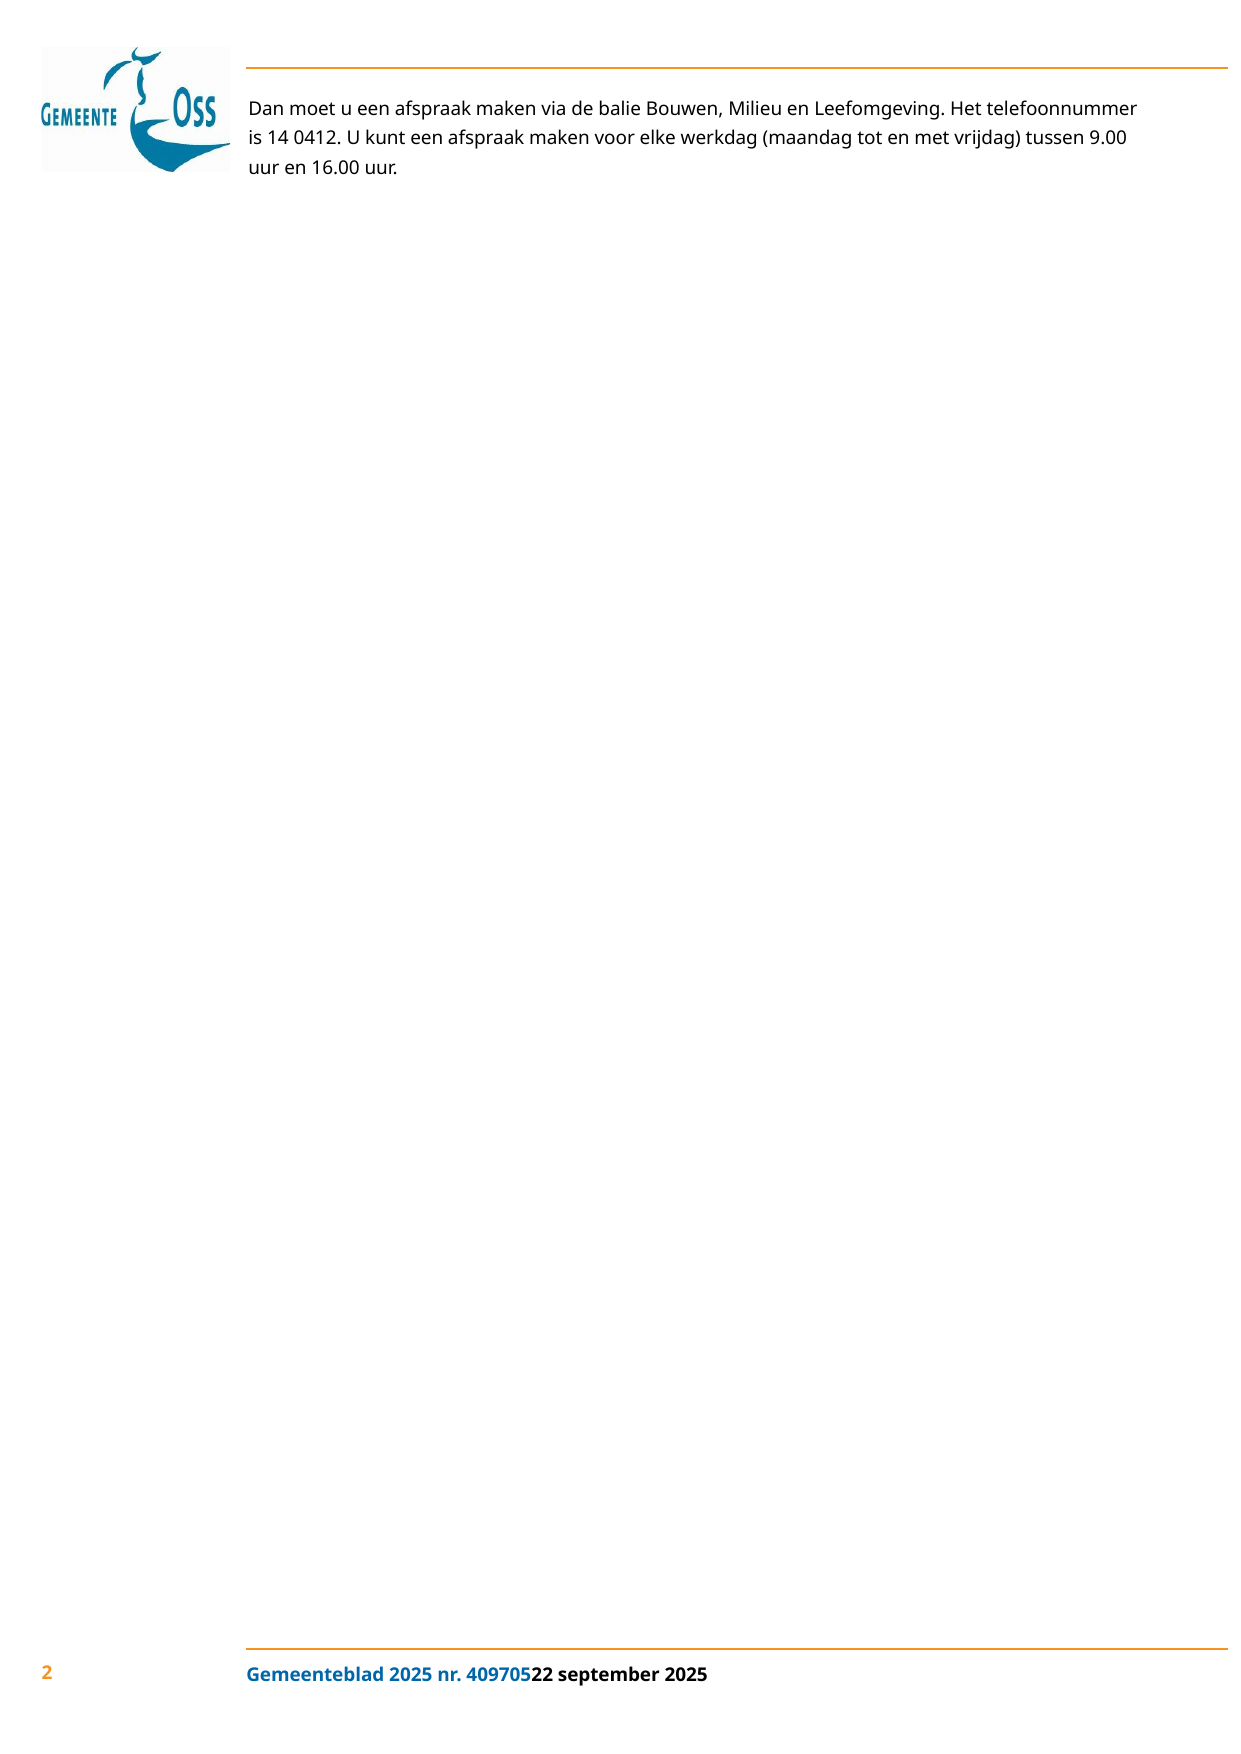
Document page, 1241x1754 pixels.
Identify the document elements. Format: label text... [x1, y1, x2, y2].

text Dan moet u een afspraak maken via de balie Bouwen, Milieu en Leefomgeving. Het telefoonnummer is 14 0412. U kunt een afspraak maken voor elke werkdag (maandag tot en met vrijdag) tussen 9.00 uur en 16.00 uur. [248, 95, 1152, 180]
picture [41, 47, 231, 172]
